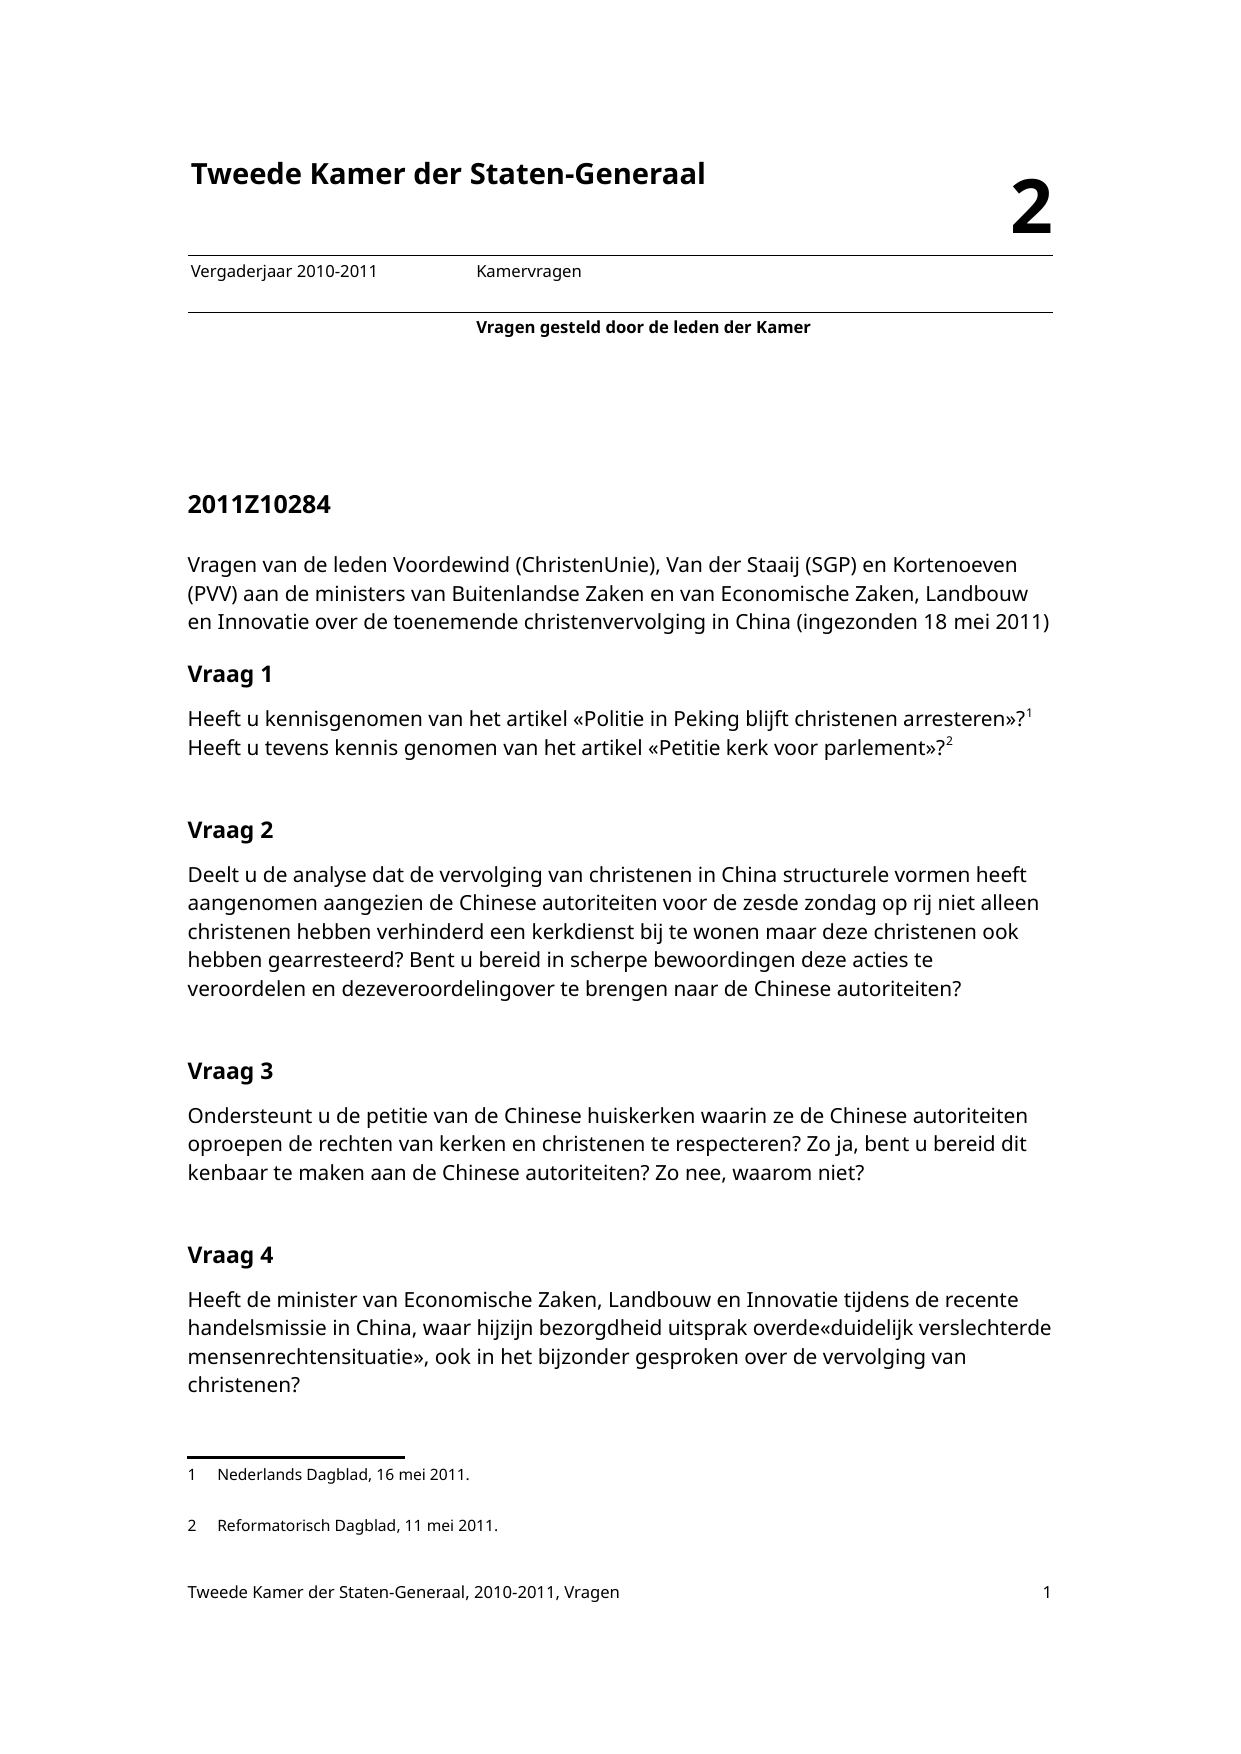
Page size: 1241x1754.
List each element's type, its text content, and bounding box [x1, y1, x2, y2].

subtitle Vraag 1 [187, 658, 1053, 689]
text Reformatorisch Dagblad, 11 mei 2011. [187, 1508, 1053, 1536]
subtitle Vraag 2 [187, 814, 1053, 845]
table_cell Kamervragen [473, 256, 1053, 312]
table_cell Vergaderjaar 2010-2011 [188, 256, 473, 312]
text Heeft de minister van Economische Zaken, Landbouw en Innovatie tijdens de recente handelsmissie in China, waar hijzijn bezorgdheid uitsprak overde«duidelijk verslechterde mensenrechtensituatie», ook in het bijzonder gesproken over de vervolging van christenen? [187, 1285, 1053, 1399]
text Ondersteunt u de petitie van de Chinese huiskerken waarin ze de Chinese autoriteiten oproepen de rechten van kerken en christenen te respecteren? Zo ja, bent u bereid dit kenbaar te maken aan de Chinese autoriteiten? Zo nee, waarom niet? [187, 1101, 1053, 1186]
text Heeft u kennisgenomen van het artikel «Politie in Peking blijft christenen arresteren»? Heeft u tevens kennis genomen van het artikel «Petitie kerk voor parlement»? [187, 704, 1053, 761]
text Vragen van de leden Voordewind (ChristenUnie), Van der Staaij (SGP) en Kortenoeven (PVV) aan de ministers van Buitenlandse Zaken en van Economische Zaken, Landbouw en Innovatie over de toenemende christenvervolging in China (ingezonden 18 mei 2011) [187, 550, 1053, 636]
subtitle Vraag 4 [187, 1239, 1053, 1270]
text 2011Z10284 [187, 487, 1053, 521]
table_header 2 [880, 150, 1053, 255]
table_cell [188, 313, 473, 339]
subtitle Vraag 3 [187, 1055, 1053, 1086]
text Nederlands Dagblad, 16 mei 2011. [187, 1449, 1053, 1478]
table_header Tweede Kamer der Staten-Generaal [188, 150, 879, 255]
text Deelt u de analyse dat de vervolging van christenen in China structurele vormen heeft aangenomen aangezien de Chinese autoriteiten voor de zesde zondag op rij niet alleen christenen hebben verhinderd een kerkdienst bij te wonen maar deze christenen ook hebben gearresteerd? Bent u bereid in scherpe bewoordingen deze acties te veroordelen en dezeveroordelingover te brengen naar de Chinese autoriteiten? [187, 860, 1053, 1002]
table_cell Vragen gesteld door de leden der Kamer [473, 313, 1053, 339]
